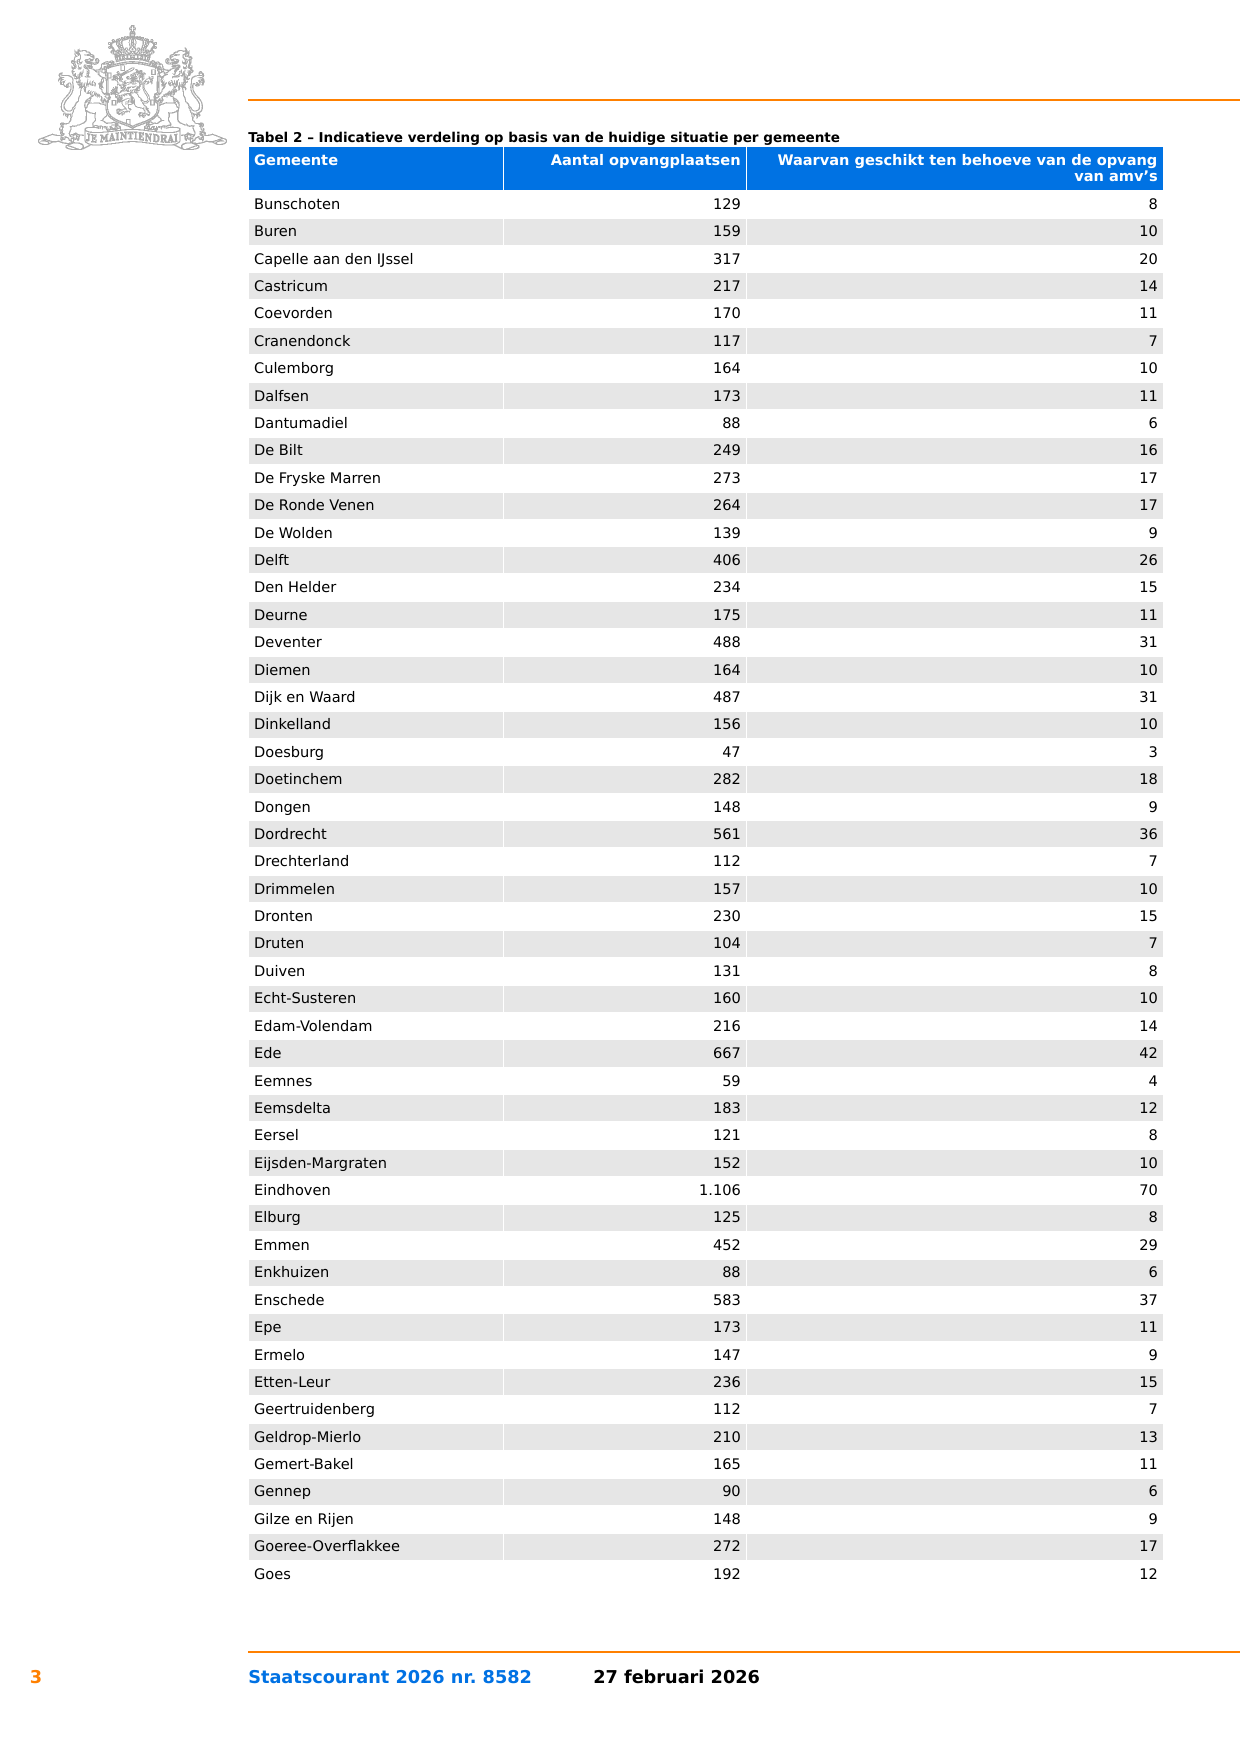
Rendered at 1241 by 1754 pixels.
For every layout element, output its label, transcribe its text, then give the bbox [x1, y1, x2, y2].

table_cell Gilze en Rijen [249, 1506, 503, 1532]
table_cell 210 [504, 1424, 746, 1450]
table_cell Elburg [249, 1205, 503, 1231]
table_cell 42 [747, 1040, 1163, 1067]
table_cell 8 [747, 191, 1163, 217]
table_cell 160 [504, 986, 746, 1012]
table_cell 10 [747, 1150, 1163, 1176]
table_cell 6 [747, 1260, 1163, 1286]
table_cell Eijsden-Margraten [249, 1150, 503, 1176]
table_cell 15 [747, 1369, 1163, 1395]
table_cell Ede [249, 1040, 503, 1067]
table_cell Drechterland [249, 849, 503, 875]
table_cell 175 [504, 602, 746, 628]
table_cell Goes [249, 1561, 503, 1587]
table_cell Dordrecht [249, 821, 503, 847]
table_cell 70 [747, 1177, 1163, 1204]
table_cell Eersel [249, 1123, 503, 1149]
table_cell 17 [747, 493, 1163, 519]
table_cell 164 [504, 355, 746, 382]
table_cell Delft [249, 547, 503, 573]
table_cell 4 [747, 1068, 1163, 1094]
table_cell Enkhuizen [249, 1260, 503, 1286]
picture [38, 25, 227, 150]
table_cell 488 [504, 629, 746, 656]
table_cell 47 [504, 739, 746, 765]
table_cell Gemert-Bakel [249, 1451, 503, 1478]
table_cell 273 [504, 465, 746, 491]
table_cell Ermelo [249, 1342, 503, 1368]
table_cell Edam-Volendam [249, 1013, 503, 1039]
table_cell 15 [747, 903, 1163, 930]
table_cell Diemen [249, 657, 503, 683]
table_cell 11 [747, 602, 1163, 628]
table_cell 9 [747, 520, 1163, 546]
table_cell 561 [504, 821, 746, 847]
table_cell 7 [747, 849, 1163, 875]
table_cell 164 [504, 657, 746, 683]
table_cell 249 [504, 438, 746, 464]
table_cell 9 [747, 794, 1163, 820]
table_cell Den Helder [249, 575, 503, 601]
table_cell 9 [747, 1342, 1163, 1368]
table_cell 152 [504, 1150, 746, 1176]
table_cell Echt-Susteren [249, 986, 503, 1012]
table_cell 90 [504, 1479, 746, 1505]
table_cell Waarvan geschikt ten behoeve van de opvang van amv’s [747, 147, 1163, 190]
table_cell 156 [504, 712, 746, 738]
table_cell 452 [504, 1232, 746, 1258]
table_cell Aantal opvangplaatsen [504, 147, 746, 190]
table_cell 282 [504, 766, 746, 793]
table_cell 36 [747, 821, 1163, 847]
table_cell Castricum [249, 273, 503, 299]
table_cell 10 [747, 219, 1163, 245]
table_cell Dalfsen [249, 383, 503, 409]
table_cell 10 [747, 986, 1163, 1012]
table_cell 173 [504, 383, 746, 409]
table_cell Emmen [249, 1232, 503, 1258]
table_cell 217 [504, 273, 746, 299]
table_cell Geldrop-Mierlo [249, 1424, 503, 1450]
table_cell Doesburg [249, 739, 503, 765]
table_cell Deventer [249, 629, 503, 656]
table_cell 10 [747, 876, 1163, 902]
table_cell 11 [747, 383, 1163, 409]
table_cell 173 [504, 1314, 746, 1341]
table_cell 234 [504, 575, 746, 601]
table_cell 10 [747, 355, 1163, 382]
table_cell Cranendonck [249, 328, 503, 354]
table_cell 31 [747, 684, 1163, 711]
table_cell 59 [504, 1068, 746, 1094]
table_cell 148 [504, 794, 746, 820]
table_cell Epe [249, 1314, 503, 1341]
table_cell 12 [747, 1095, 1163, 1121]
table_cell De Wolden [249, 520, 503, 546]
table_cell Capelle aan den IJssel [249, 246, 503, 272]
table_cell 112 [504, 1396, 746, 1423]
table_cell De Ronde Venen [249, 493, 503, 519]
table_cell 125 [504, 1205, 746, 1231]
table_cell 9 [747, 1506, 1163, 1532]
table_cell Enschede [249, 1287, 503, 1313]
table_cell 31 [747, 629, 1163, 656]
table_cell 148 [504, 1506, 746, 1532]
table_cell 12 [747, 1561, 1163, 1587]
table_cell Drimmelen [249, 876, 503, 902]
table_cell Dinkelland [249, 712, 503, 738]
table_cell Dijk en Waard [249, 684, 503, 711]
table_cell 406 [504, 547, 746, 573]
table_cell 6 [747, 1479, 1163, 1505]
table_cell 14 [747, 1013, 1163, 1039]
table_cell Doetinchem [249, 766, 503, 793]
table_cell 583 [504, 1287, 746, 1313]
table_cell 26 [747, 547, 1163, 573]
table_cell Druten [249, 931, 503, 957]
table_cell 17 [747, 465, 1163, 491]
table_cell Culemborg [249, 355, 503, 382]
table_cell 139 [504, 520, 746, 546]
table_cell Coevorden [249, 301, 503, 327]
table_cell De Fryske Marren [249, 465, 503, 491]
table_cell 11 [747, 301, 1163, 327]
table_cell 15 [747, 575, 1163, 601]
table_cell 165 [504, 1451, 746, 1478]
table_cell 147 [504, 1342, 746, 1368]
table_cell 37 [747, 1287, 1163, 1313]
table_cell 88 [504, 1260, 746, 1286]
table_cell 667 [504, 1040, 746, 1067]
table_cell 117 [504, 328, 746, 354]
table_cell 7 [747, 1396, 1163, 1423]
table_cell 17 [747, 1534, 1163, 1560]
table_cell 29 [747, 1232, 1163, 1258]
table_cell Buren [249, 219, 503, 245]
table_cell Goeree-Overflakkee [249, 1534, 503, 1560]
table_cell 121 [504, 1123, 746, 1149]
table_cell 159 [504, 219, 746, 245]
table_cell 11 [747, 1314, 1163, 1341]
table_cell 170 [504, 301, 746, 327]
table_cell 3 [747, 739, 1163, 765]
table_cell 16 [747, 438, 1163, 464]
table_cell Deurne [249, 602, 503, 628]
table_cell 192 [504, 1561, 746, 1587]
table_cell De Bilt [249, 438, 503, 464]
table_cell Eemsdelta [249, 1095, 503, 1121]
table_cell 18 [747, 766, 1163, 793]
table_cell 129 [504, 191, 746, 217]
table_header Tabel 2 – Indicatieve verdeling op basis van de huidige situatie per gemeente [248, 130, 1163, 146]
table_cell Etten-Leur [249, 1369, 503, 1395]
table_cell 487 [504, 684, 746, 711]
table_cell 230 [504, 903, 746, 930]
table_cell 8 [747, 958, 1163, 984]
table_cell 20 [747, 246, 1163, 272]
table_cell Dantumadiel [249, 410, 503, 437]
table_cell 216 [504, 1013, 746, 1039]
table_cell Gennep [249, 1479, 503, 1505]
table_cell 183 [504, 1095, 746, 1121]
table_cell 1.106 [504, 1177, 746, 1204]
table_cell Bunschoten [249, 191, 503, 217]
table_cell 10 [747, 657, 1163, 683]
table_cell 6 [747, 410, 1163, 437]
table_cell 13 [747, 1424, 1163, 1450]
table_cell 7 [747, 328, 1163, 354]
table_cell Dongen [249, 794, 503, 820]
table_cell Eemnes [249, 1068, 503, 1094]
table_cell 88 [504, 410, 746, 437]
table_cell Geertruidenberg [249, 1396, 503, 1423]
table_cell Duiven [249, 958, 503, 984]
table_cell 317 [504, 246, 746, 272]
table_cell 236 [504, 1369, 746, 1395]
table_cell Gemeente [249, 147, 503, 190]
table_cell 7 [747, 931, 1163, 957]
table_cell 8 [747, 1205, 1163, 1231]
table_cell Dronten [249, 903, 503, 930]
table_cell 8 [747, 1123, 1163, 1149]
table_cell 10 [747, 712, 1163, 738]
table_cell 157 [504, 876, 746, 902]
table_cell 11 [747, 1451, 1163, 1478]
table_cell 131 [504, 958, 746, 984]
table_cell 264 [504, 493, 746, 519]
table_cell 14 [747, 273, 1163, 299]
table_cell 272 [504, 1534, 746, 1560]
table_cell 104 [504, 931, 746, 957]
table_cell Eindhoven [249, 1177, 503, 1204]
table_cell 112 [504, 849, 746, 875]
